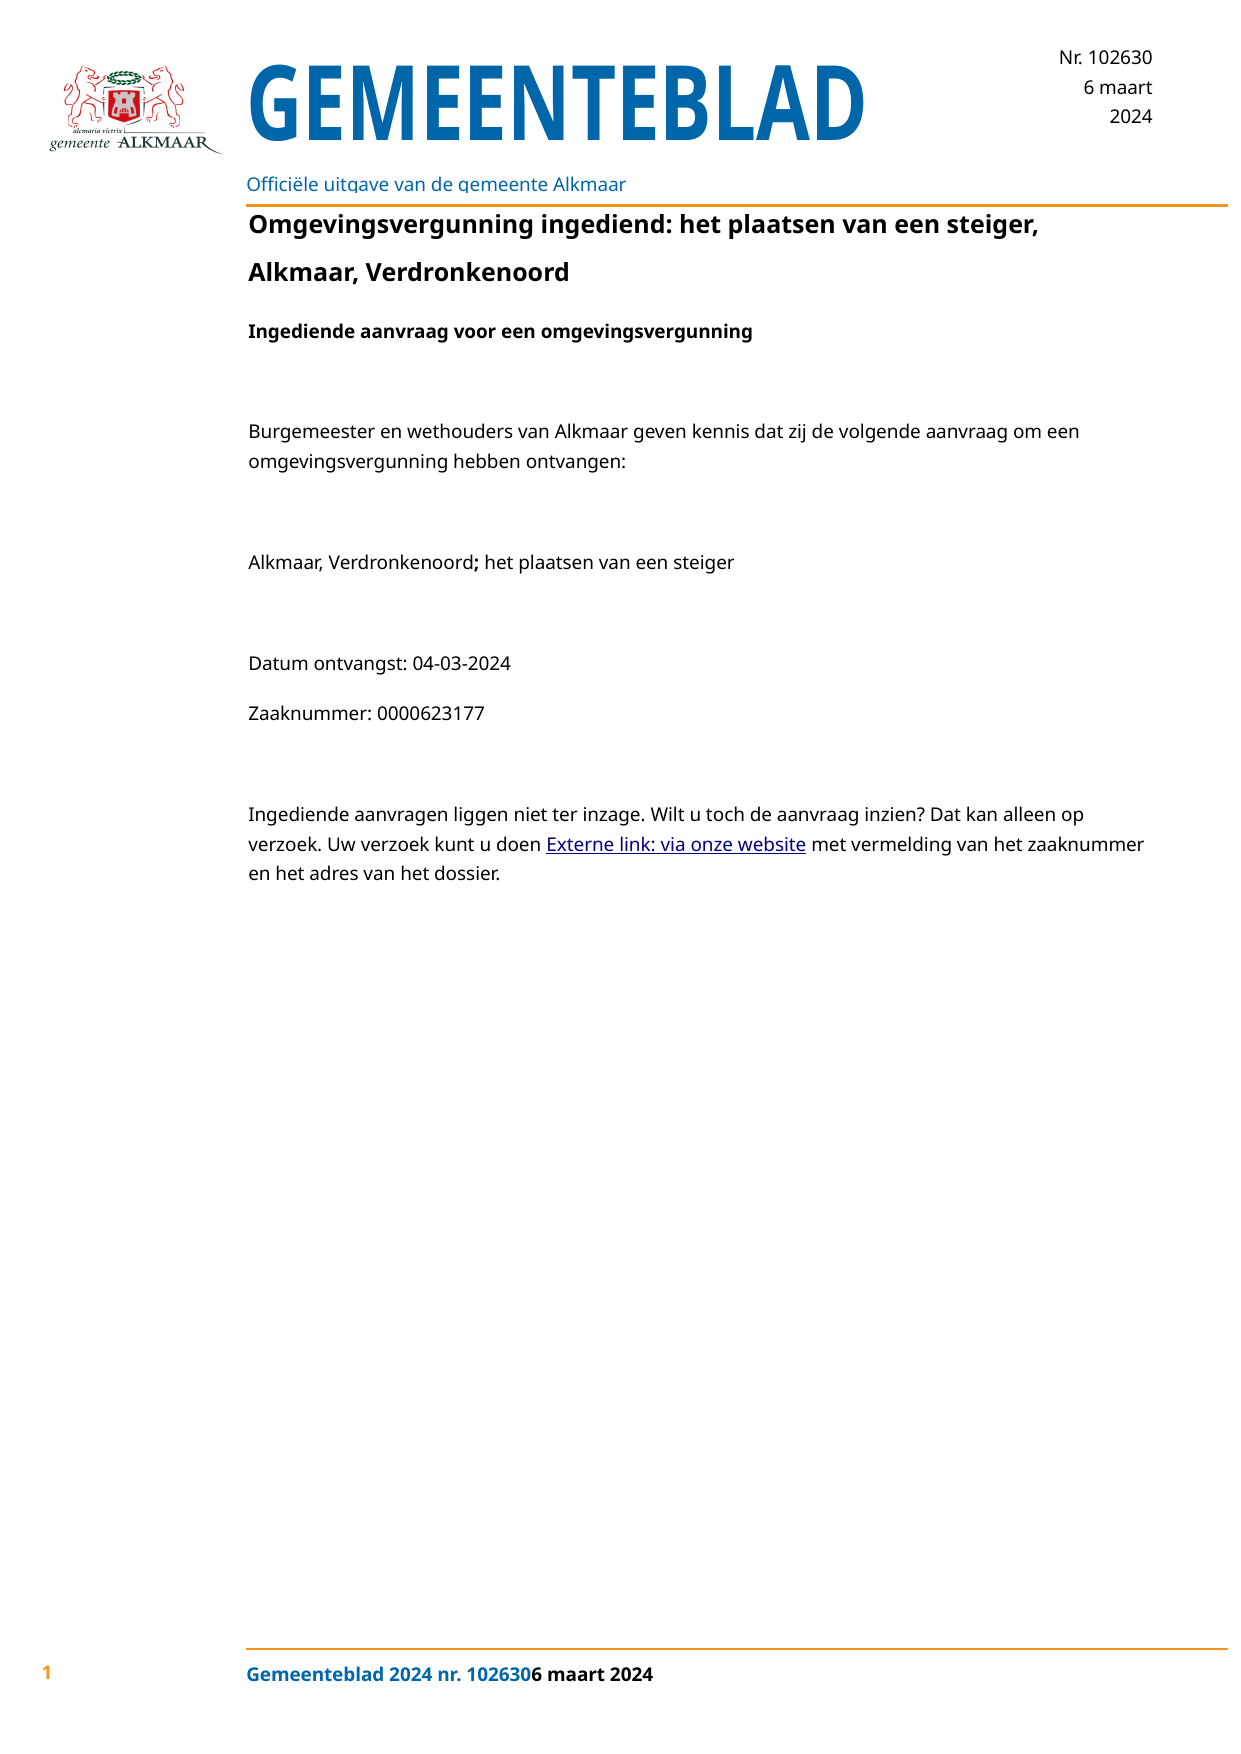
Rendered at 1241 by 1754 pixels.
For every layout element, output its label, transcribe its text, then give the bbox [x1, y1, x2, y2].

picture [41, 47, 231, 172]
text Omgevingsvergunning ingediend: het plaatsen van een steiger, Alkmaar, Verdronkenoord [248, 207, 1152, 288]
text Ingediende aanvragen liggen niet ter inzage. Wilt u toch de aanvraag inzien? Dat kan alleen op verzoek. Uw verzoek kunt u doen Externe link: via onze website met vermelding van het zaaknummer en het adres van het dossier. [248, 801, 1152, 886]
text Alkmaar, Verdronkenoord; het plaatsen van een steiger [248, 549, 1152, 575]
text Burgemeester en wethouders van Alkmaar geven kennis dat zij de volgende aanvraag om een omgevingsvergunning hebben ontvangen: [248, 419, 1152, 474]
text Datum ontvangst: 04-03-2024 [248, 650, 1152, 676]
text Ingediende aanvraag voor een omgevingsvergunning [248, 318, 1152, 344]
text Zaaknummer: 0000623177 [248, 700, 1152, 726]
